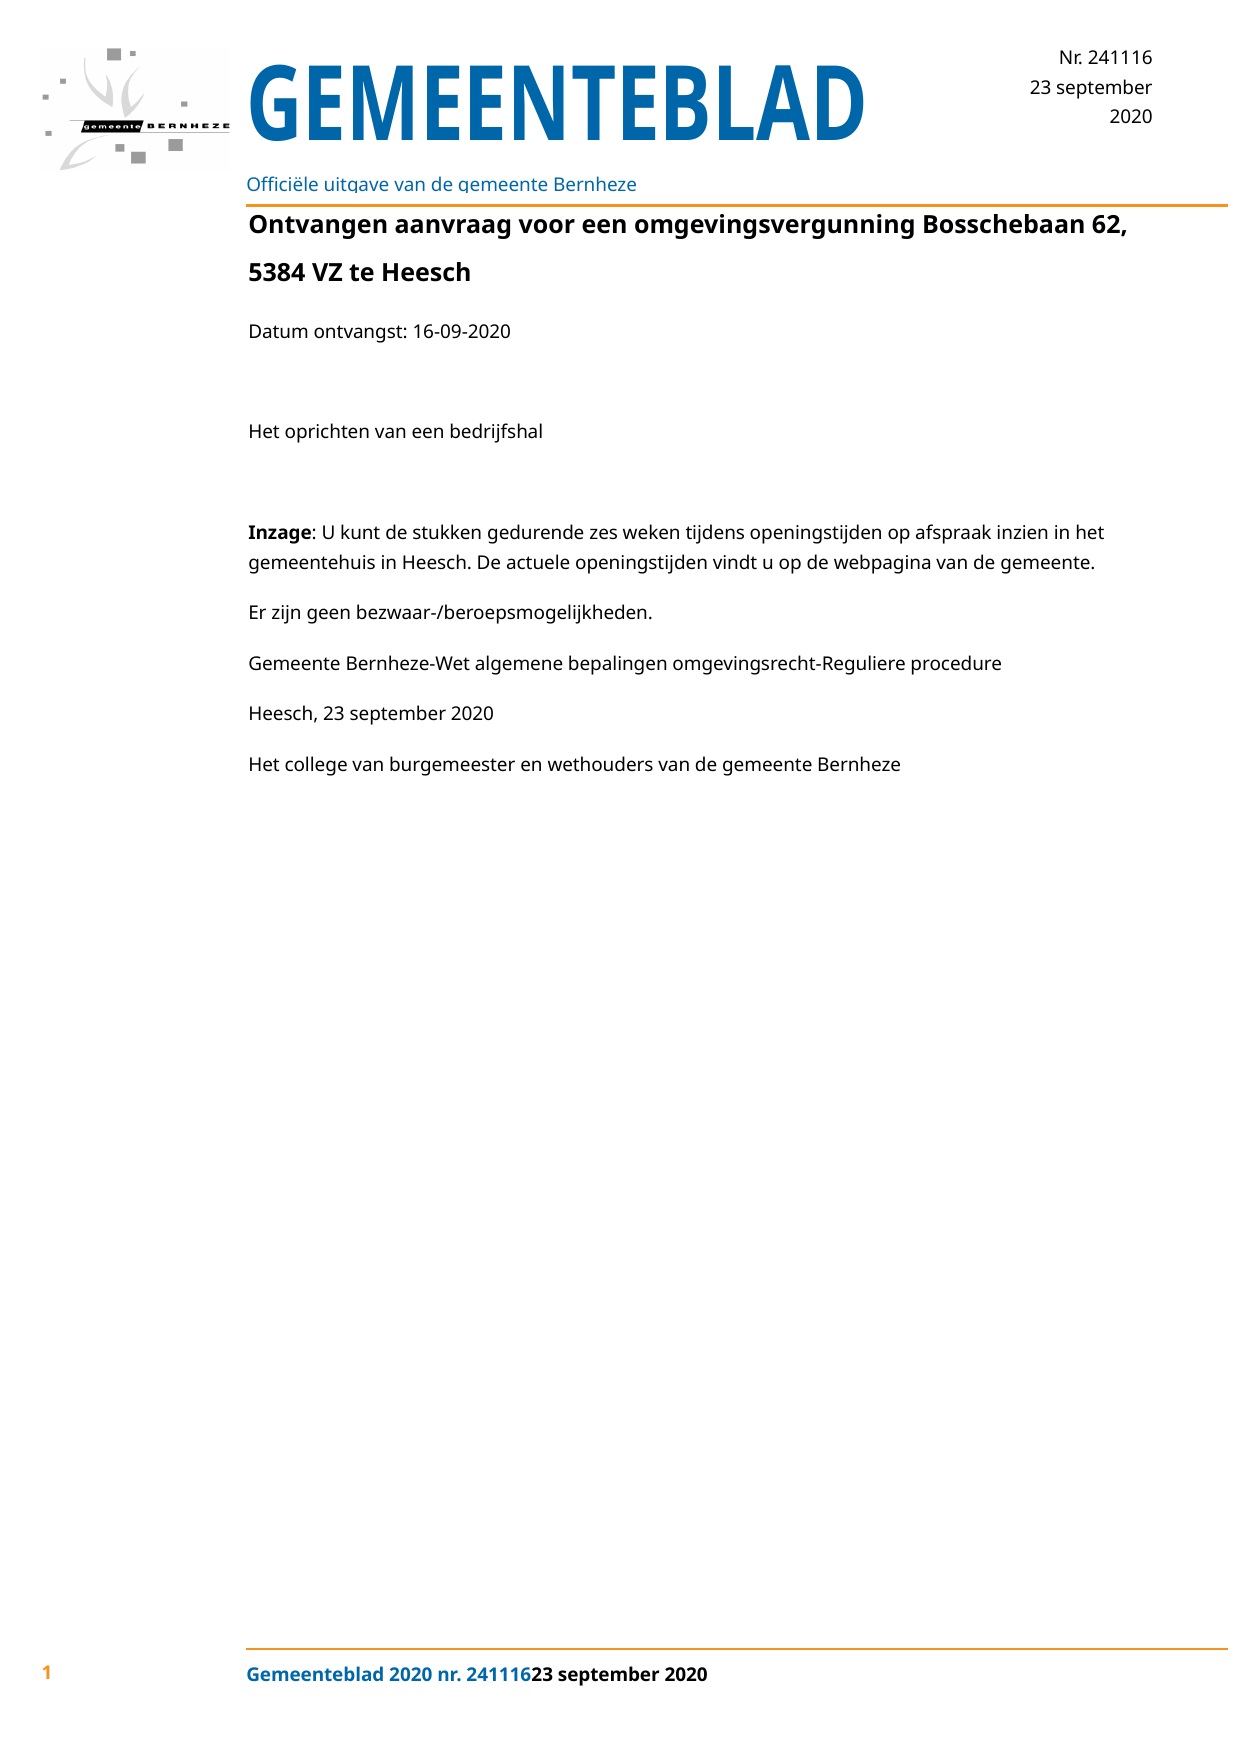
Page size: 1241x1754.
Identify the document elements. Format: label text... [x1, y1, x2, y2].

picture [41, 47, 231, 172]
text Inzage: U kunt de stukken gedurende zes weken tijdens openingstijden op afspraak inzien in het gemeentehuis in Heesch. De actuele openingstijden vindt u op de webpagina van de gemeente. [248, 519, 1152, 575]
text Het college van burgemeester en wethouders van de gemeente Bernheze [248, 751, 1152, 777]
text Er zijn geen bezwaar-/beroepsmogelijkheden. [248, 599, 1152, 625]
text Ontvangen aanvraag voor een omgevingsvergunning Bosschebaan 62, 5384 VZ te Heesch [248, 207, 1152, 288]
text Heesch, 23 september 2020 [248, 700, 1152, 726]
text Datum ontvangst: 16-09-2020 [248, 318, 1152, 344]
text Gemeente Bernheze-Wet algemene bepalingen omgevingsrecht-Reguliere procedure [248, 650, 1152, 676]
text Het oprichten van een bedrijfshal [248, 419, 1152, 444]
